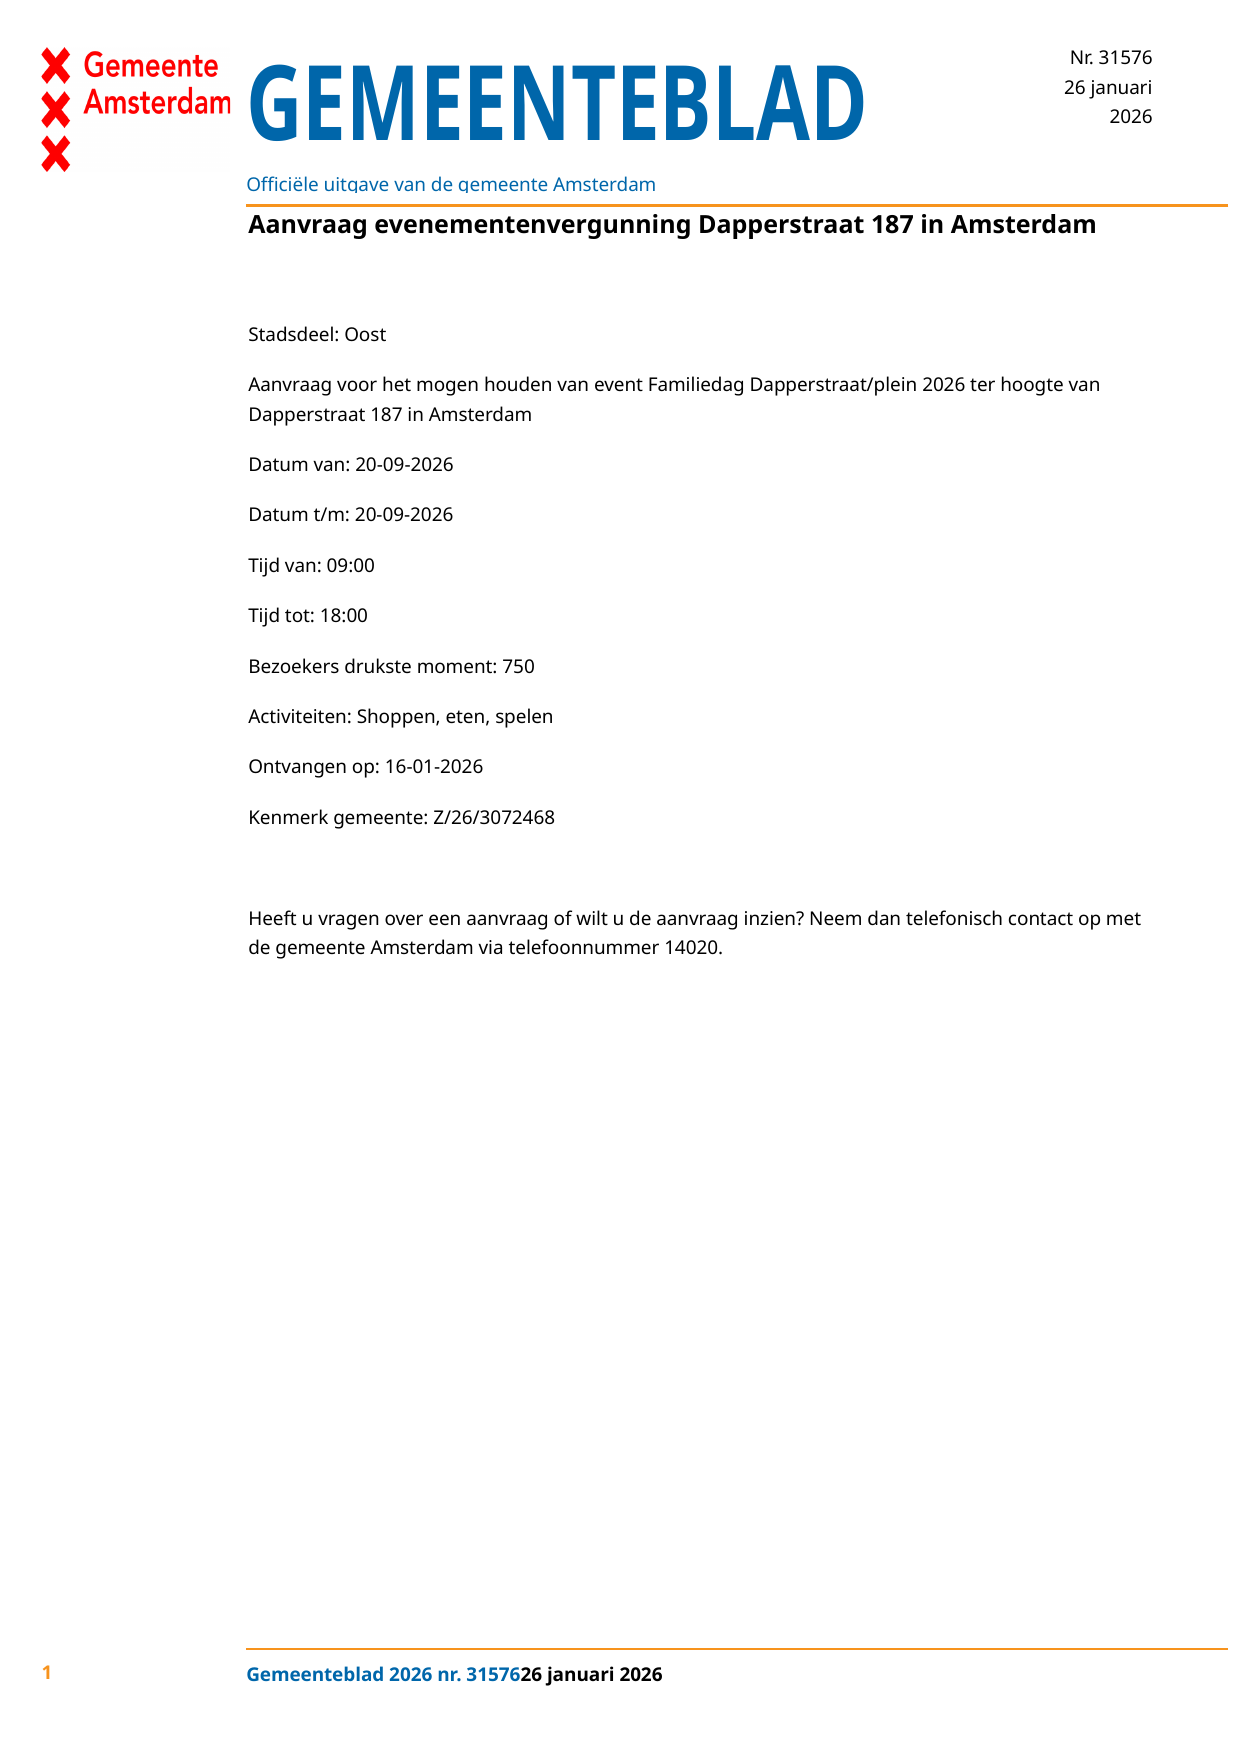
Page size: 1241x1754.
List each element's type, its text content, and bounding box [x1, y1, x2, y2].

text Tijd van: 09:00 [248, 552, 1152, 578]
text Stadsdeel: Oost [248, 321, 1152, 346]
text Kenmerk gemeente: Z/26/3072468 [248, 804, 1152, 830]
text Datum van: 20-09-2026 [248, 451, 1152, 477]
text Aanvraag evenementenvergunning Dapperstraat 187 in Amsterdam [248, 207, 1152, 241]
picture [41, 47, 231, 172]
text Activiteiten: Shoppen, eten, spelen [248, 703, 1152, 729]
text Tijd tot: 18:00 [248, 602, 1152, 628]
text Ontvangen op: 16-01-2026 [248, 754, 1152, 779]
text Bezoekers drukste moment: 750 [248, 653, 1152, 678]
text Aanvraag voor het mogen houden van event Familiedag Dapperstraat/plein 2026 ter hoogte van Dapperstraat 187 in Amsterdam [248, 371, 1152, 426]
text Heeft u vragen over een aanvraag of wilt u de aanvraag inzien? Neem dan telefonisch contact op met de gemeente Amsterdam via telefoonnummer 14020. [248, 905, 1152, 960]
text Datum t/m: 20-09-2026 [248, 502, 1152, 527]
